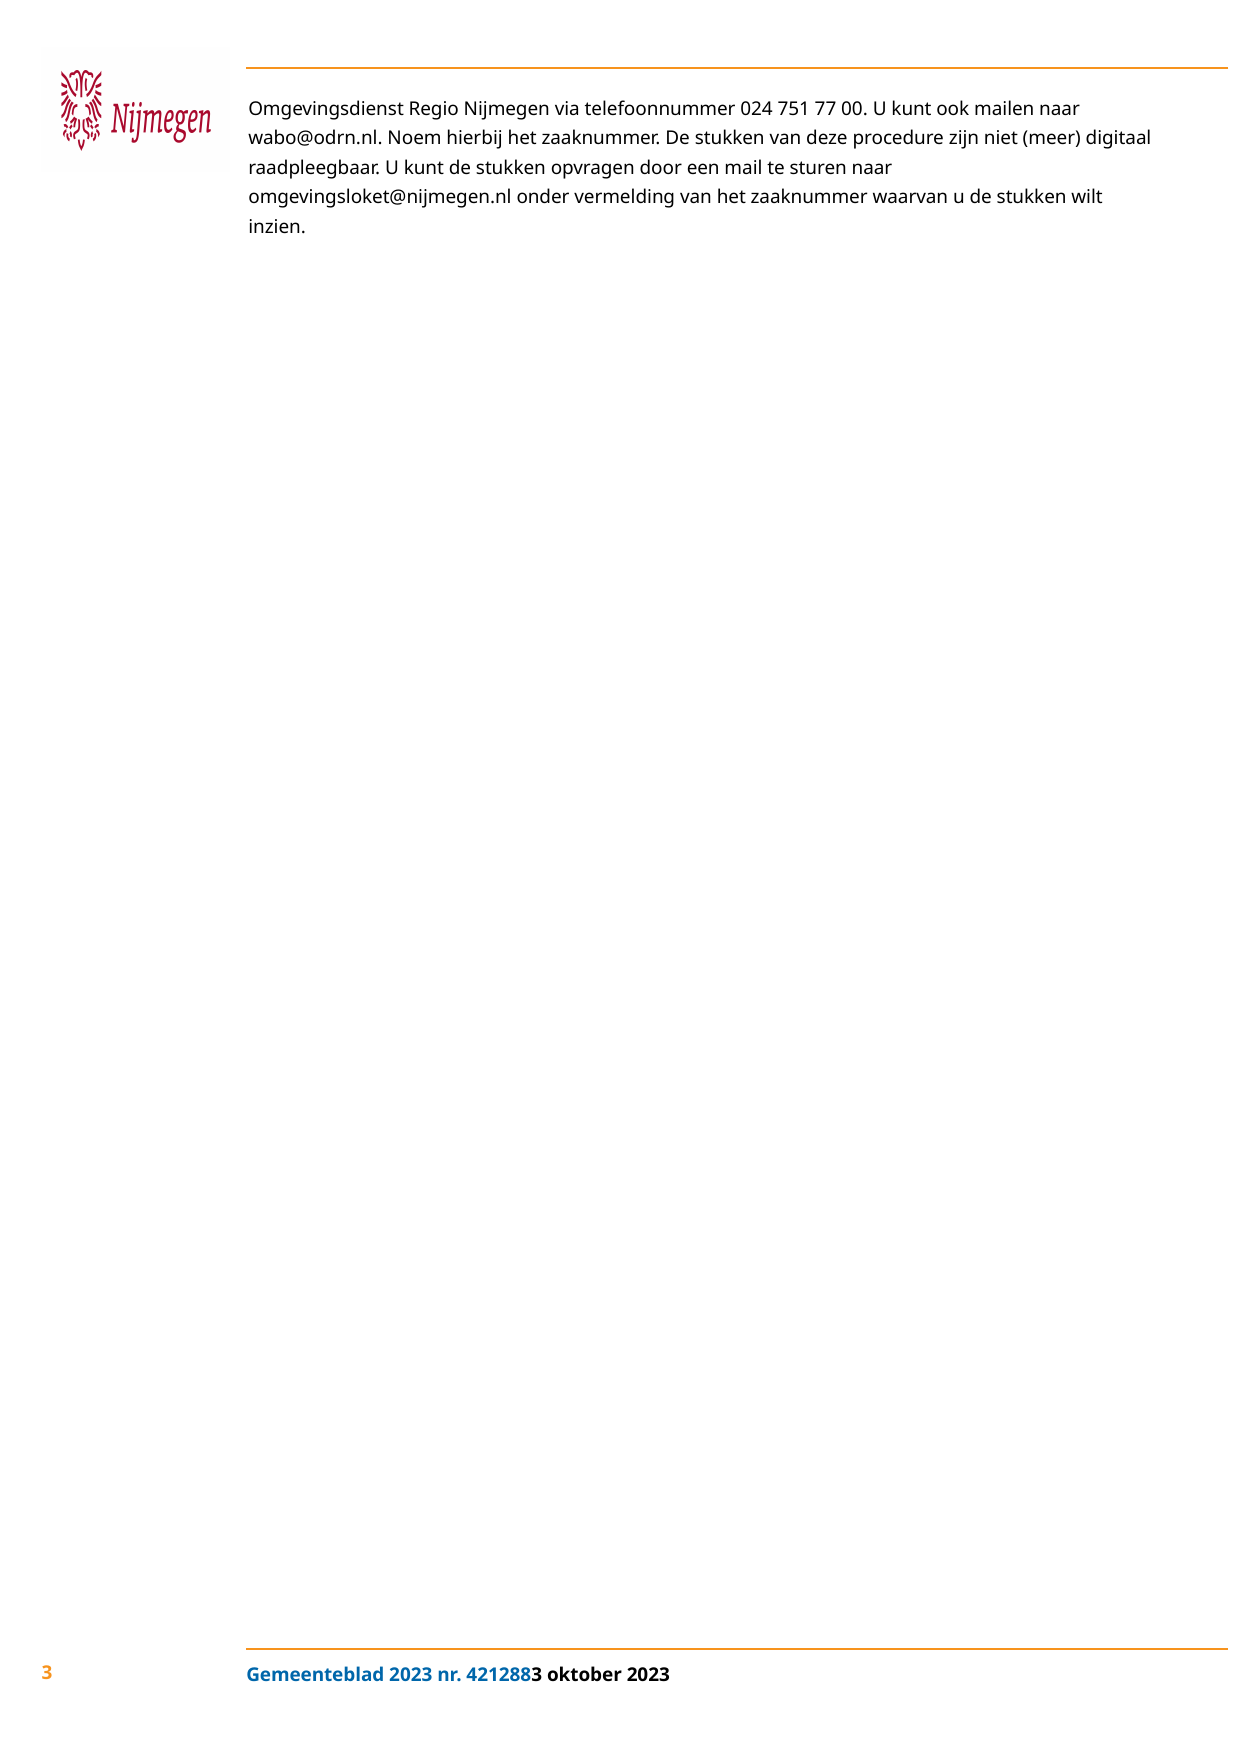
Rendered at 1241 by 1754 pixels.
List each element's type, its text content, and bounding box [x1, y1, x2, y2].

picture [41, 47, 231, 172]
text Omgevingsdienst Regio Nijmegen via telefoonnummer 024 751 77 00. U kunt ook mailen naar wabo@odrn.nl. Noem hierbij het zaaknummer. De stukken van deze procedure zijn niet (meer) digitaal raadpleegbaar. U kunt de stukken opvragen door een mail te sturen naar omgevingsloket@nijmegen.nl onder vermelding van het zaaknummer waarvan u de stukken wilt inzien. [248, 95, 1152, 239]
